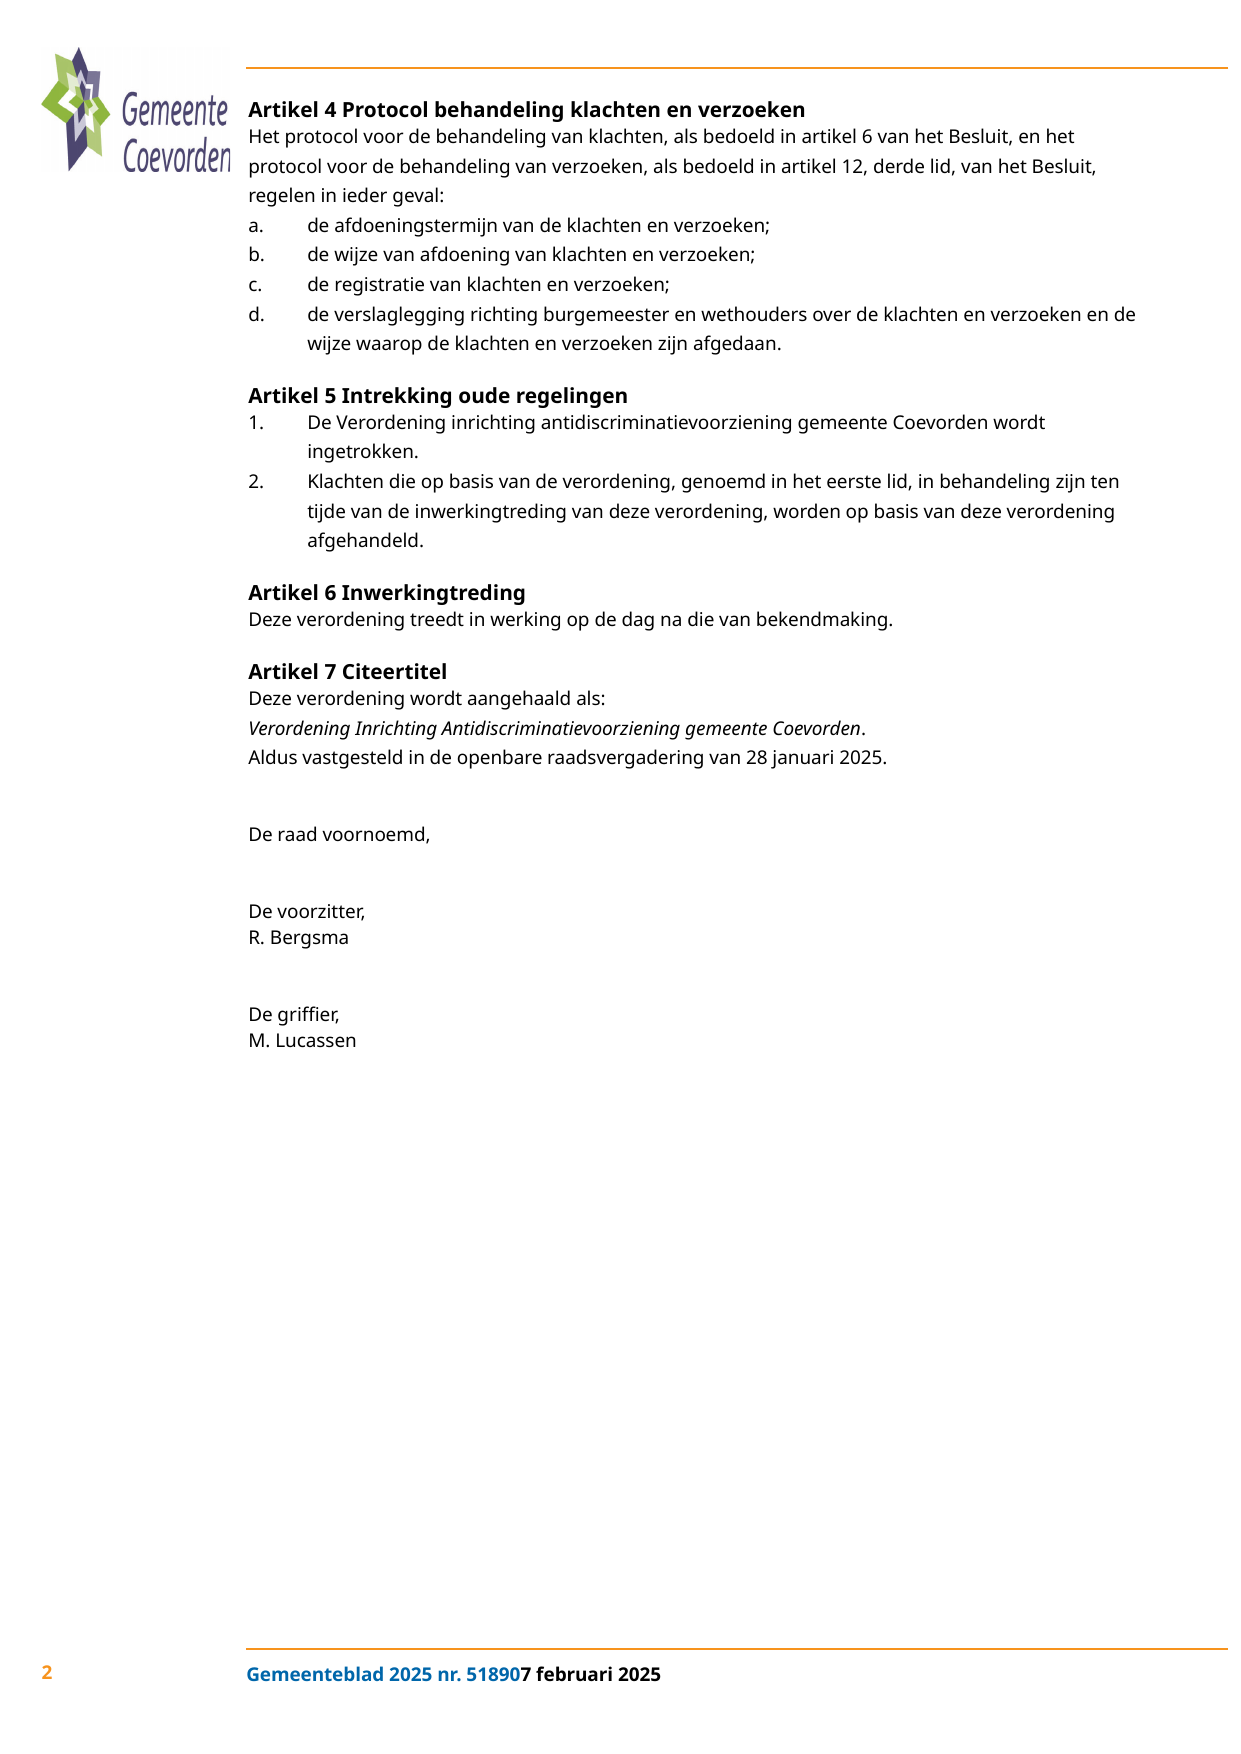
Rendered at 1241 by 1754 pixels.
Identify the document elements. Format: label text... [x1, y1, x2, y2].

list De Verordening inrichting antidiscriminatievoorziening gemeente Coevorden wordt ingetrokken. [248, 409, 1152, 464]
text Verordening Inrichting Antidiscriminatievoorziening gemeente Coevorden. [248, 715, 1152, 741]
list de registratie van klachten en verzoeken; [248, 271, 1152, 297]
picture [41, 47, 231, 172]
text De griffier, [248, 1002, 1152, 1027]
text Deze verordening treedt in werking op de dag na die van bekendmaking. [248, 606, 1152, 632]
text Artikel 7 Citeertitel [248, 657, 1152, 685]
text M. Lucassen [248, 1027, 1152, 1053]
text De voorzitter, [248, 899, 1152, 924]
text Artikel 6 Inwerkingtreding [248, 578, 1152, 606]
list Klachten die op basis van de verordening, genoemd in het eerste lid, in behandeling zijn ten tijde van de inwerkingtreding van deze verordening, worden op basis van deze verordening afgehandeld. [248, 468, 1152, 553]
list de afdoeningstermijn van de klachten en verzoeken; [248, 212, 1152, 238]
text Het protocol voor de behandeling van klachten, als bedoeld in artikel 6 van het Besluit, en het protocol voor de behandeling van verzoeken, als bedoeld in artikel 12, derde lid, van het Besluit, regelen in ieder geval: [248, 123, 1152, 208]
text Artikel 5 Intrekking oude regelingen [248, 381, 1152, 409]
text Deze verordening wordt aangehaald als: [248, 685, 1152, 711]
list de wijze van afdoening van klachten en verzoeken; [248, 242, 1152, 267]
text Aldus vastgesteld in de openbare raadsvergadering van 28 januari 2025. [248, 744, 1152, 770]
list de verslaglegging richting burgemeester en wethouders over de klachten en verzoeken en de wijze waarop de klachten en verzoeken zijn afgedaan. [248, 301, 1152, 356]
text Artikel 4 Protocol behandeling klachten en verzoeken [248, 95, 1152, 123]
text De raad voornoemd, [248, 822, 1152, 847]
text R. Bergsma [248, 924, 1152, 950]
